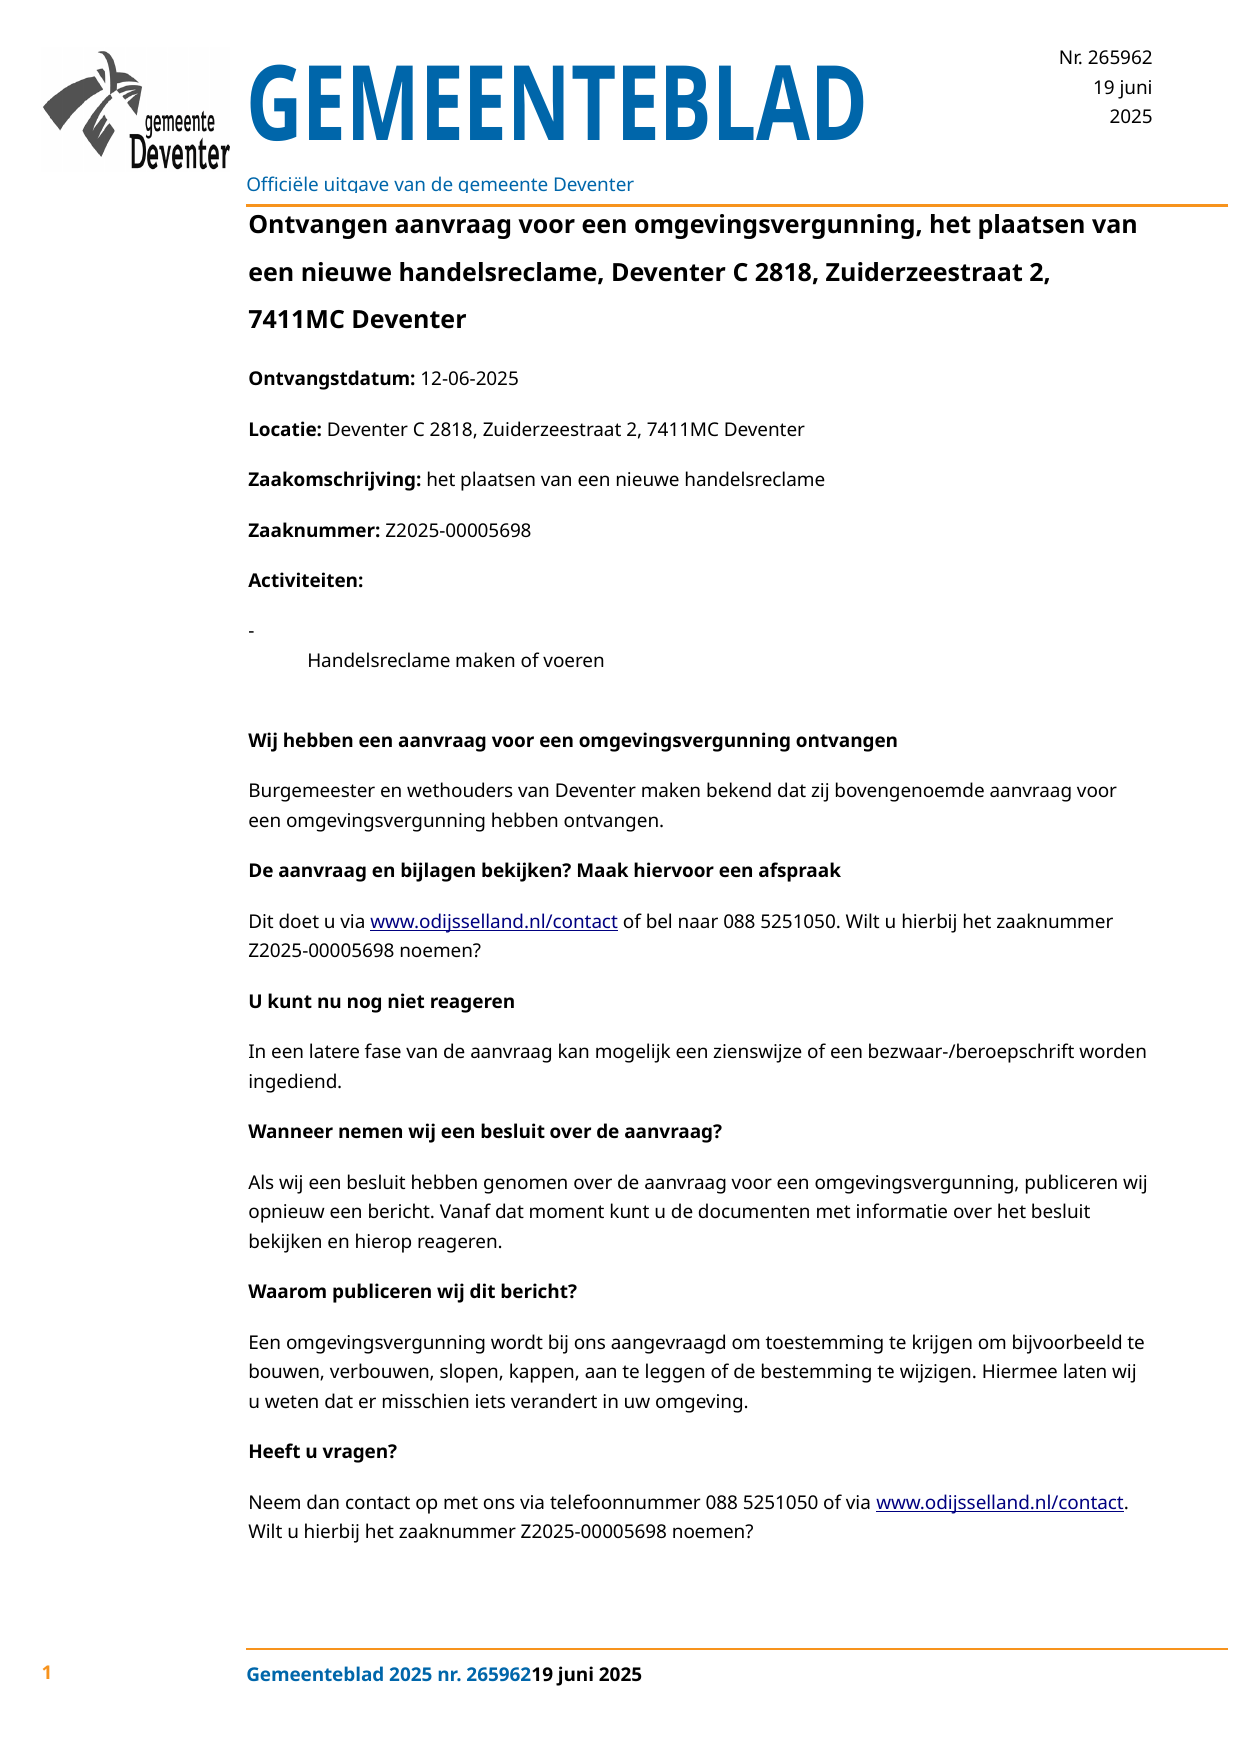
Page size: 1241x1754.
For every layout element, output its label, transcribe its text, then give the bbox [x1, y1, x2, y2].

text Dit doet u via www.odijsselland.nl/contact of bel naar 088 5251050. Wilt u hierbij het zaaknummer Z2025-00005698 noemen? [248, 908, 1152, 963]
text De aanvraag en bijlagen bekijken? Maak hiervoor een afspraak [248, 858, 1152, 883]
text Wij hebben een aanvraag voor een omgevingsvergunning ontvangen [248, 727, 1152, 753]
list Handelsreclame maken of voeren [248, 647, 1152, 673]
text Waarom publiceren wij dit bericht? [248, 1278, 1152, 1304]
text Activiteiten: [248, 567, 1152, 593]
text Locatie: Deventer C 2818, Zuiderzeestraat 2, 7411MC Deventer [248, 416, 1152, 442]
picture [41, 47, 231, 172]
text In een latere fase van de aanvraag kan mogelijk een zienswijze of een bezwaar-/beroepschrift worden ingediend. [248, 1038, 1152, 1094]
text Ontvangstdatum: 12-06-2025 [248, 366, 1152, 391]
text Ontvangen aanvraag voor een omgevingsvergunning, het plaatsen van een nieuwe handelsreclame, Deventer C 2818, Zuiderzeestraat 2, 7411MC Deventer [248, 207, 1152, 336]
text Als wij een besluit hebben genomen over de aanvraag voor een omgevingsvergunning, publiceren wij opnieuw een bericht. Vanaf dat moment kunt u de documenten met informatie over het besluit bekijken en hierop reageren. [248, 1169, 1152, 1254]
text Burgemeester en wethouders van Deventer maken bekend dat zij bovengenoemde aanvraag voor een omgevingsvergunning hebben ontvangen. [248, 778, 1152, 833]
text Een omgevingsvergunning wordt bij ons aangevraagd om toestemming te krijgen om bijvoorbeeld te bouwen, verbouwen, slopen, kappen, aan te leggen of de bestemming te wijzigen. Hiermee laten wij u weten dat er misschien iets verandert in uw omgeving. [248, 1329, 1152, 1414]
text Wanneer nemen wij een besluit over de aanvraag? [248, 1118, 1152, 1144]
text Zaaknummer: Z2025-00005698 [248, 517, 1152, 542]
text U kunt nu nog niet reageren [248, 988, 1152, 1014]
text Zaakomschrijving: het plaatsen van een nieuwe handelsreclame [248, 466, 1152, 492]
text Neem dan contact op met ons via telefoonnummer 088 5251050 of via www.odijsselland.nl/contact. Wilt u hierbij het zaaknummer Z2025-00005698 noemen? [248, 1489, 1152, 1544]
text Heeft u vragen? [248, 1438, 1152, 1464]
